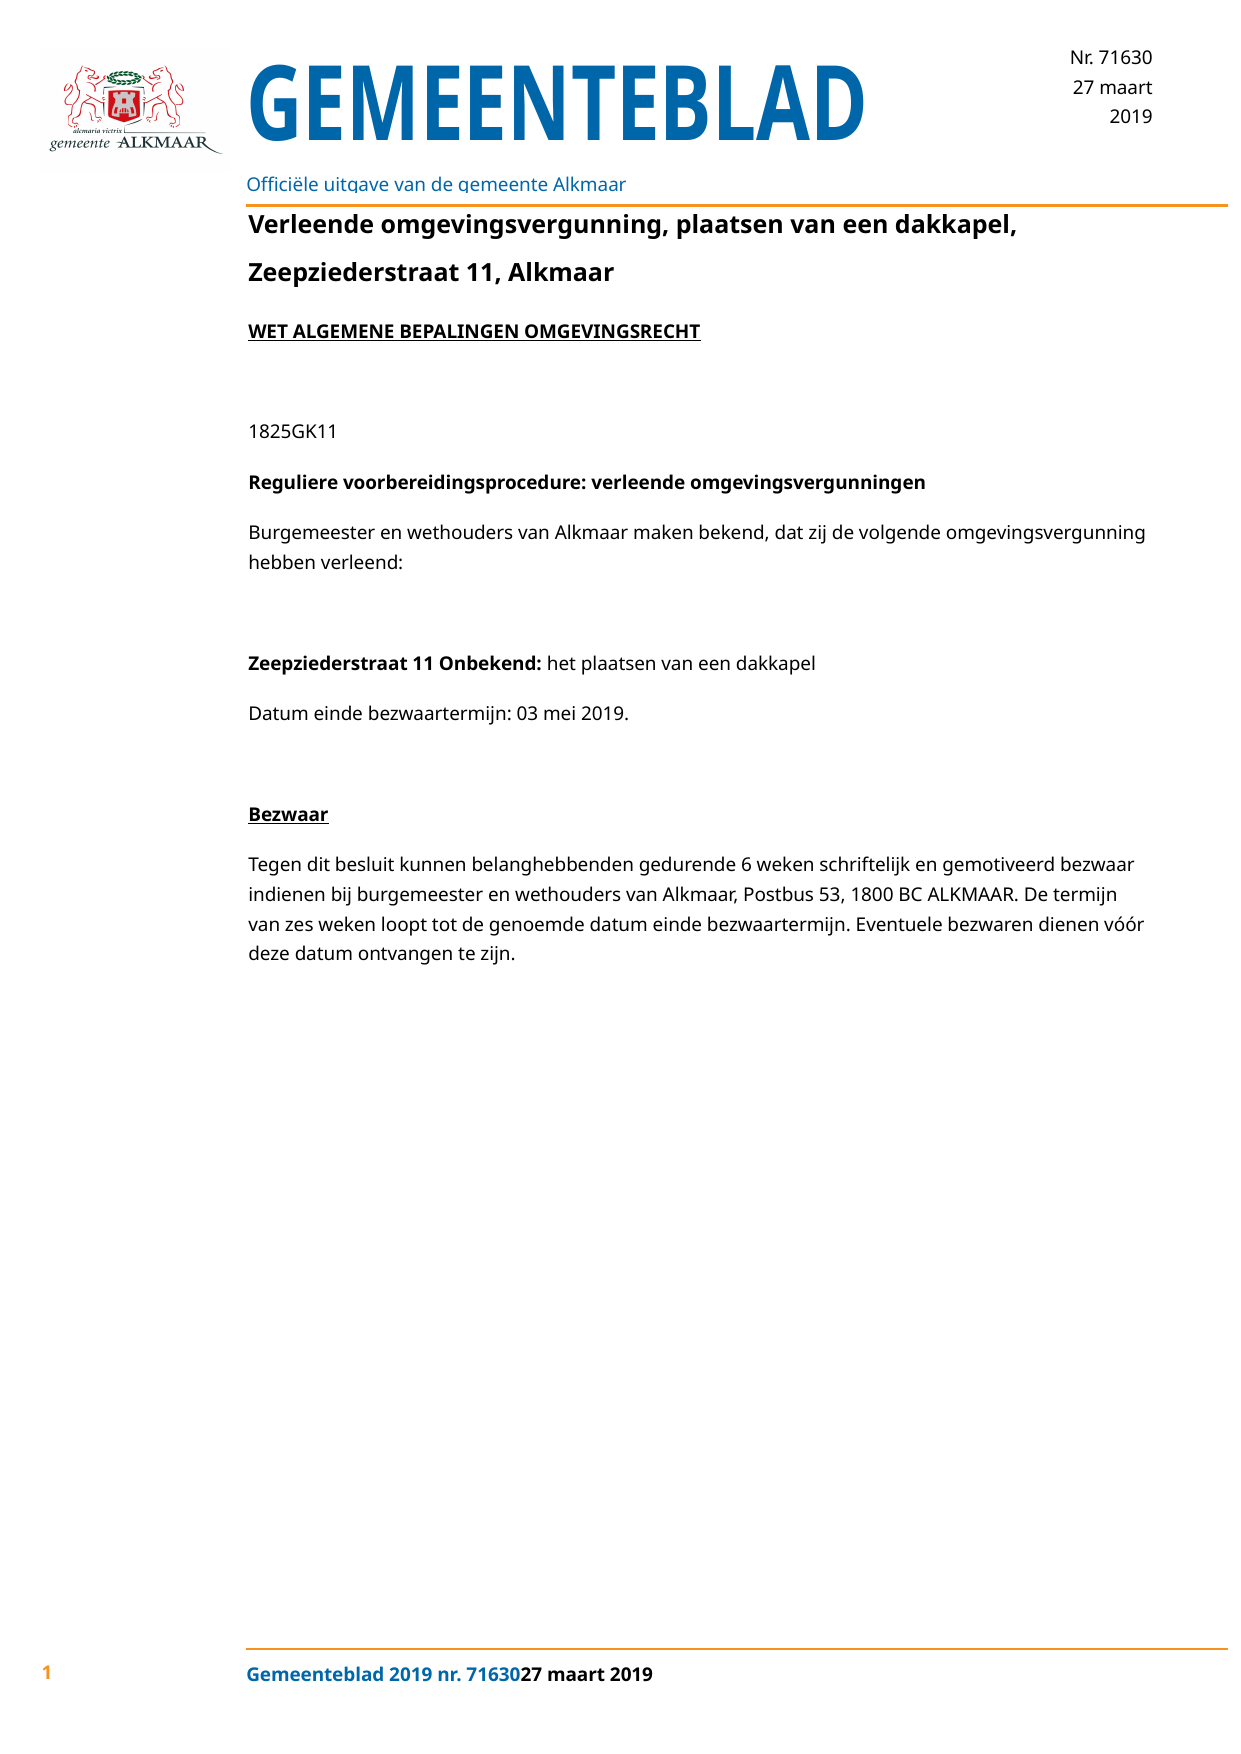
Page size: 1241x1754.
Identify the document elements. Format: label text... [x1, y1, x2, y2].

picture [41, 47, 231, 172]
text Zeepziederstraat 11 Onbekend: het plaatsen van een dakkapel [248, 650, 1152, 676]
text Datum einde bezwaartermijn: 03 mei 2019. [248, 700, 1152, 726]
text Tegen dit besluit kunnen belanghebbenden gedurende 6 weken schriftelijk en gemotiveerd bezwaar indienen bij burgemeester en wethouders van Alkmaar, Postbus 53, 1800 BC ALKMAAR. De termijn van zes weken loopt tot de genoemde datum einde bezwaartermijn. Eventuele bezwaren dienen vóór deze datum ontvangen te zijn. [248, 852, 1152, 966]
text Reguliere voorbereidingsprocedure: verleende omgevingsvergunningen [248, 469, 1152, 495]
text Burgemeester en wethouders van Alkmaar maken bekend, dat zij de volgende omgevingsvergunning hebben verleend: [248, 519, 1152, 575]
text Bezwaar [248, 801, 1152, 827]
text 1825GK11 [248, 419, 1152, 444]
text Verleende omgevingsvergunning, plaatsen van een dakkapel, Zeepziederstraat 11, Alkmaar [248, 207, 1152, 288]
text WET ALGEMENE BEPALINGEN OMGEVINGSRECHT [248, 318, 1152, 344]
